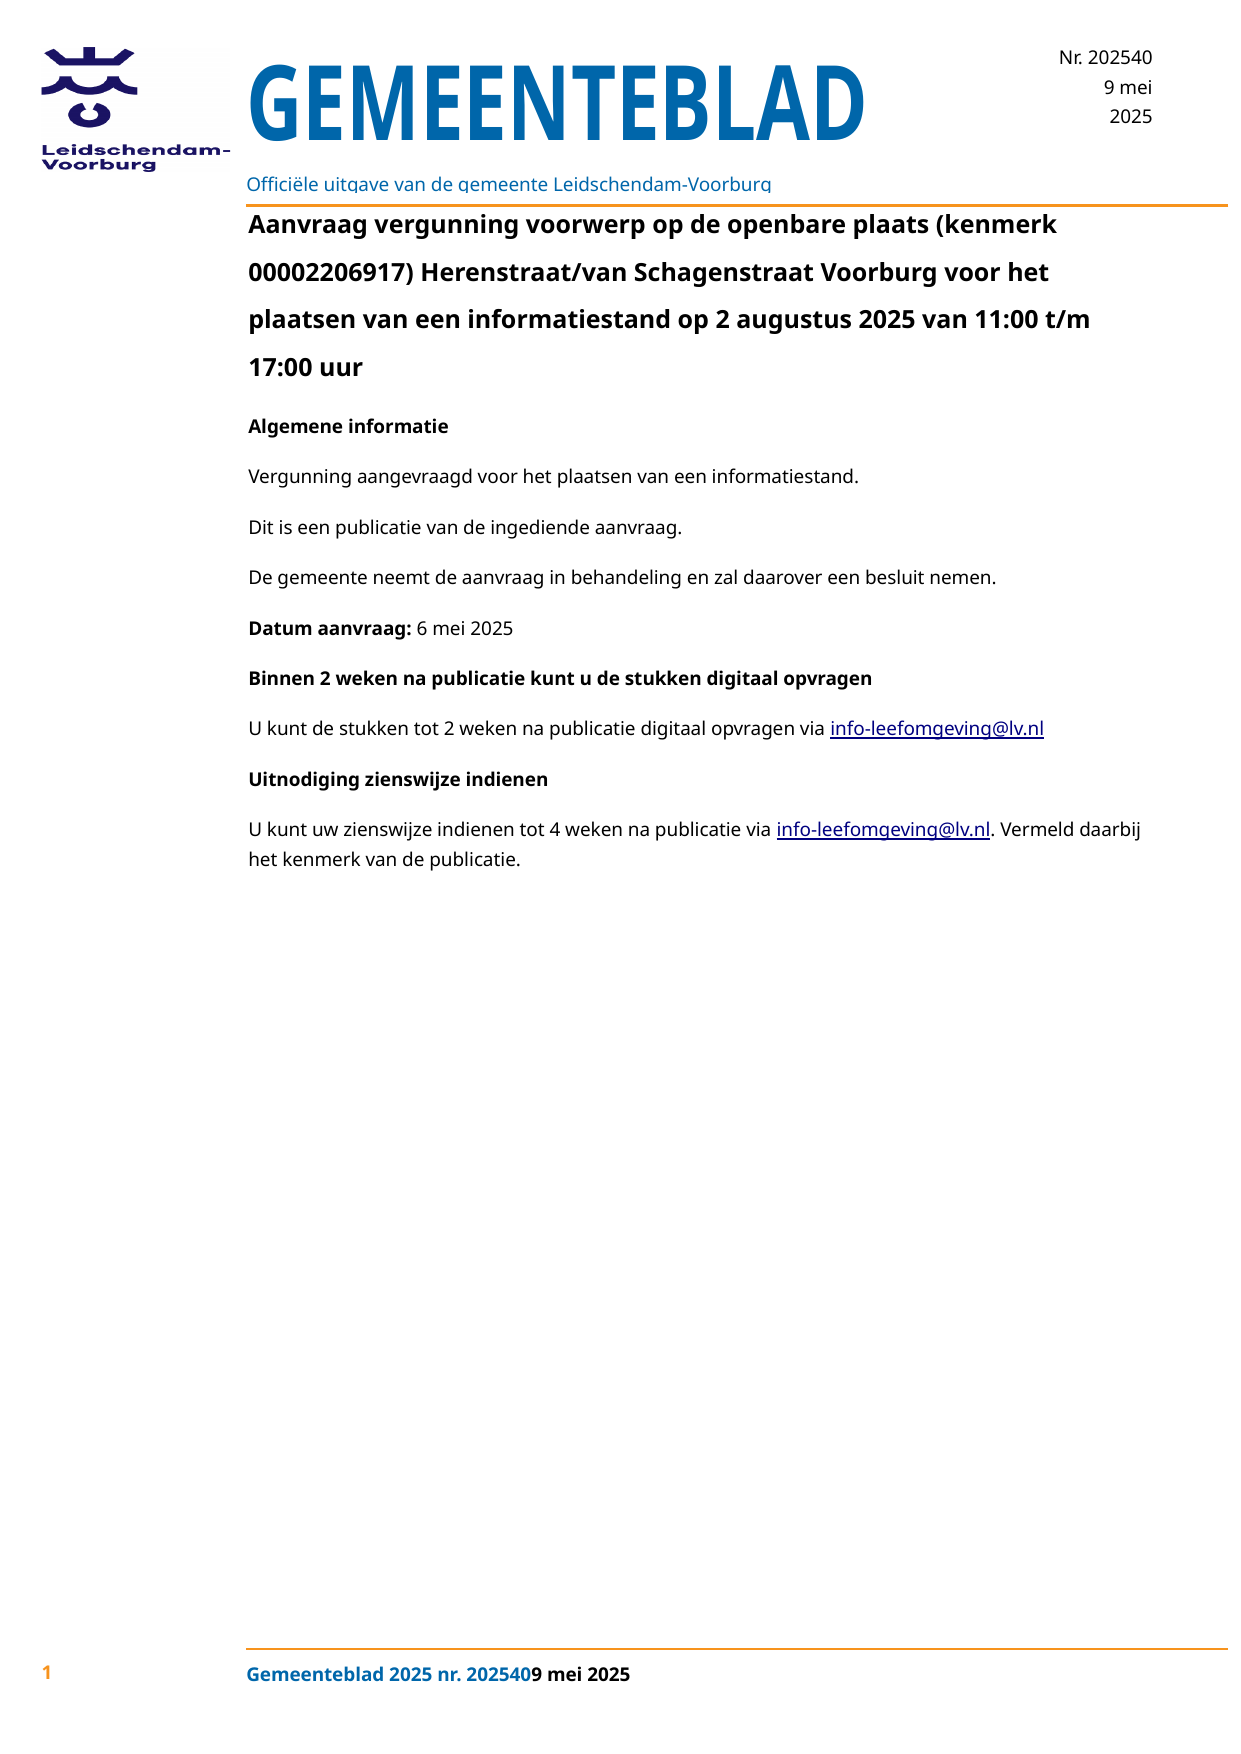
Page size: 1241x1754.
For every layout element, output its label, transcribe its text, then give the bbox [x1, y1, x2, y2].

text Dit is een publicatie van de ingediende aanvraag. [248, 514, 1152, 540]
text U kunt de stukken tot 2 weken na publicatie digitaal opvragen via info-leefomgeving@lv.nl [248, 716, 1152, 741]
text Uitnodiging zienswijze indienen [248, 766, 1152, 792]
text U kunt uw zienswijze indienen tot 4 weken na publicatie via info-leefomgeving@lv.nl. Vermeld daarbij het kenmerk van de publicatie. [248, 816, 1152, 872]
text Algemene informatie [248, 413, 1152, 439]
text Binnen 2 weken na publicatie kunt u de stukken digitaal opvragen [248, 665, 1152, 691]
picture [41, 47, 231, 172]
text Vergunning aangevraagd voor het plaatsen van een informatiestand. [248, 463, 1152, 489]
text De gemeente neemt de aanvraag in behandeling en zal daarover een besluit nemen. [248, 564, 1152, 590]
text Datum aanvraag: 6 mei 2025 [248, 615, 1152, 641]
text Aanvraag vergunning voorwerp op de openbare plaats (kenmerk 00002206917) Herenstraat/van Schagenstraat Voorburg voor het plaatsen van een informatiestand op 2 augustus 2025 van 11:00 t/m 17:00 uur [248, 207, 1152, 384]
